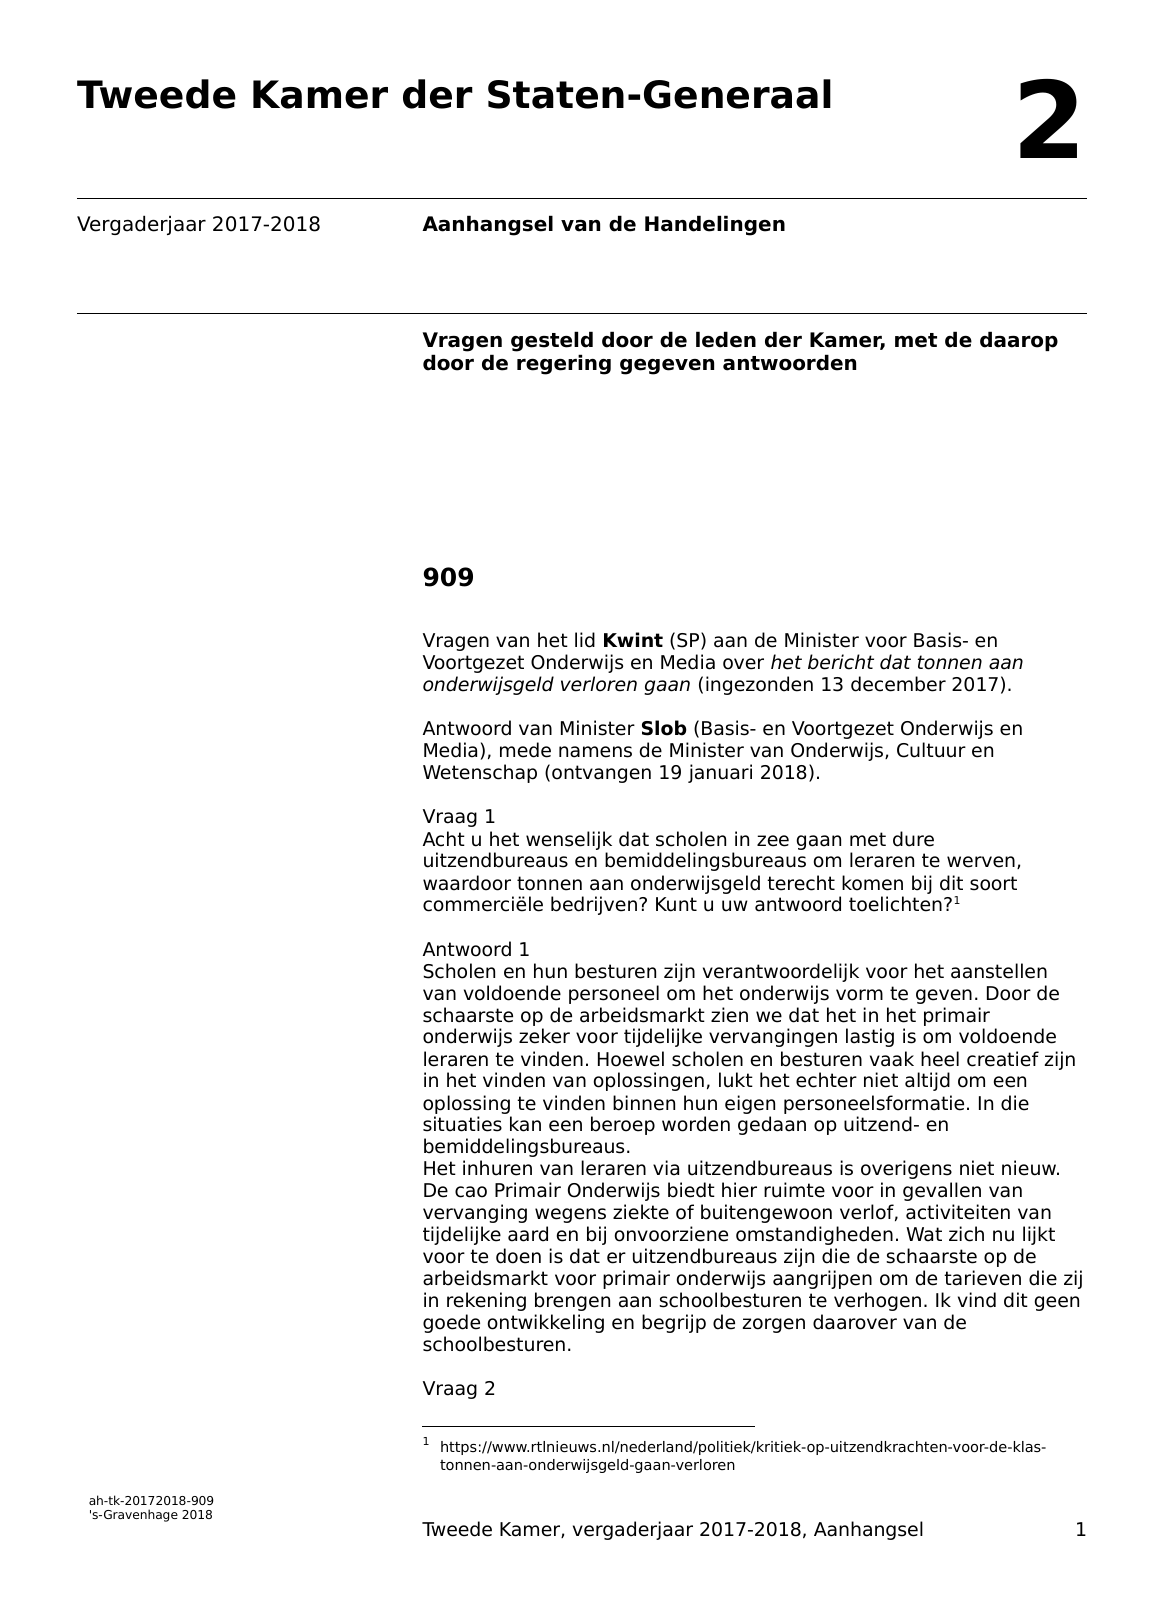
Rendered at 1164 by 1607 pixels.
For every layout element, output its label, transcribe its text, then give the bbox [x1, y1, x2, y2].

text Vragen van het lid Kwint (SP) aan de Minister voor Basis- en Voortgezet Onderwijs en Media over het bericht dat tonnen aan onderwijsgeld verloren gaan (ingezonden 13 december 2017). [422, 630, 1087, 696]
text Vraag 2 [422, 1378, 1087, 1400]
text Vraag 1 [422, 806, 1087, 828]
text https://www.rtlnieuws.nl/nederland/politiek/kritiek-op-uitzendkrachten-voor-de-klas-tonnen-aan-onderwijsgeld-gaan-verloren [422, 1435, 1087, 1474]
text Het inhuren van leraren via uitzendbureaus is overigens niet nieuw. De cao Primair Onderwijs biedt hier ruimte voor in gevallen van vervanging wegens ziekte of buitengewoon verlof, activiteiten van tijdelijke aard en bij onvoorziene omstandigheden. Wat zich nu lijkt voor te doen is dat er uitzendbureaus zijn die de schaarste op de arbeidsmarkt voor primair onderwijs aangrijpen om de tarieven die zij in rekening brengen aan schoolbesturen te verhogen. Ik vind dit geen goede ontwikkeling en begrijp de zorgen daarover van de schoolbesturen. [422, 1158, 1087, 1356]
table_cell Aanhangsel van de Handelingen [422, 199, 1087, 313]
text ah-tk-20172018-909 [88, 1494, 323, 1508]
table_cell Vragen gesteld door de leden der Kamer, met de daarop door de regering gegeven antwoorden [422, 314, 1087, 375]
text Antwoord van Minister Slob (Basis- en Voortgezet Onderwijs en Media), mede namens de Minister van Onderwijs, Cultuur en Wetenschap (ontvangen 19 januari 2018). [422, 718, 1087, 784]
table_cell Vergaderjaar 2017-2018 [77, 199, 422, 313]
text Scholen en hun besturen zijn verantwoordelijk voor het aanstellen van voldoende personeel om het onderwijs vorm te geven. Door de schaarste op de arbeidsmarkt zien we dat het in het primair onderwijs zeker voor tijdelijke vervangingen lastig is om voldoende leraren te vinden. Hoewel scholen en besturen vaak heel creatief zijn in het vinden van oplossingen, lukt het echter niet altijd om een oplossing te vinden binnen hun eigen personeelsformatie. In die situaties kan een beroep worden gedaan op uitzend- en bemiddelingsbureaus. [422, 961, 1087, 1158]
table_header 2 [886, 59, 1087, 198]
text Acht u het wenselijk dat scholen in zee gaan met dure uitzendbureaus en bemiddelingsbureaus om leraren te werven, waardoor tonnen aan onderwijsgeld terecht komen bij dit soort commerciële bedrijven? Kunt u uw antwoord toelichten? [422, 828, 1087, 916]
text Antwoord 1 [422, 938, 1087, 961]
table_header Tweede Kamer der Staten-Generaal [77, 59, 886, 198]
table_cell [77, 314, 422, 375]
text 's-Gravenhage 2018 [88, 1508, 323, 1522]
text 909 [422, 563, 1087, 592]
